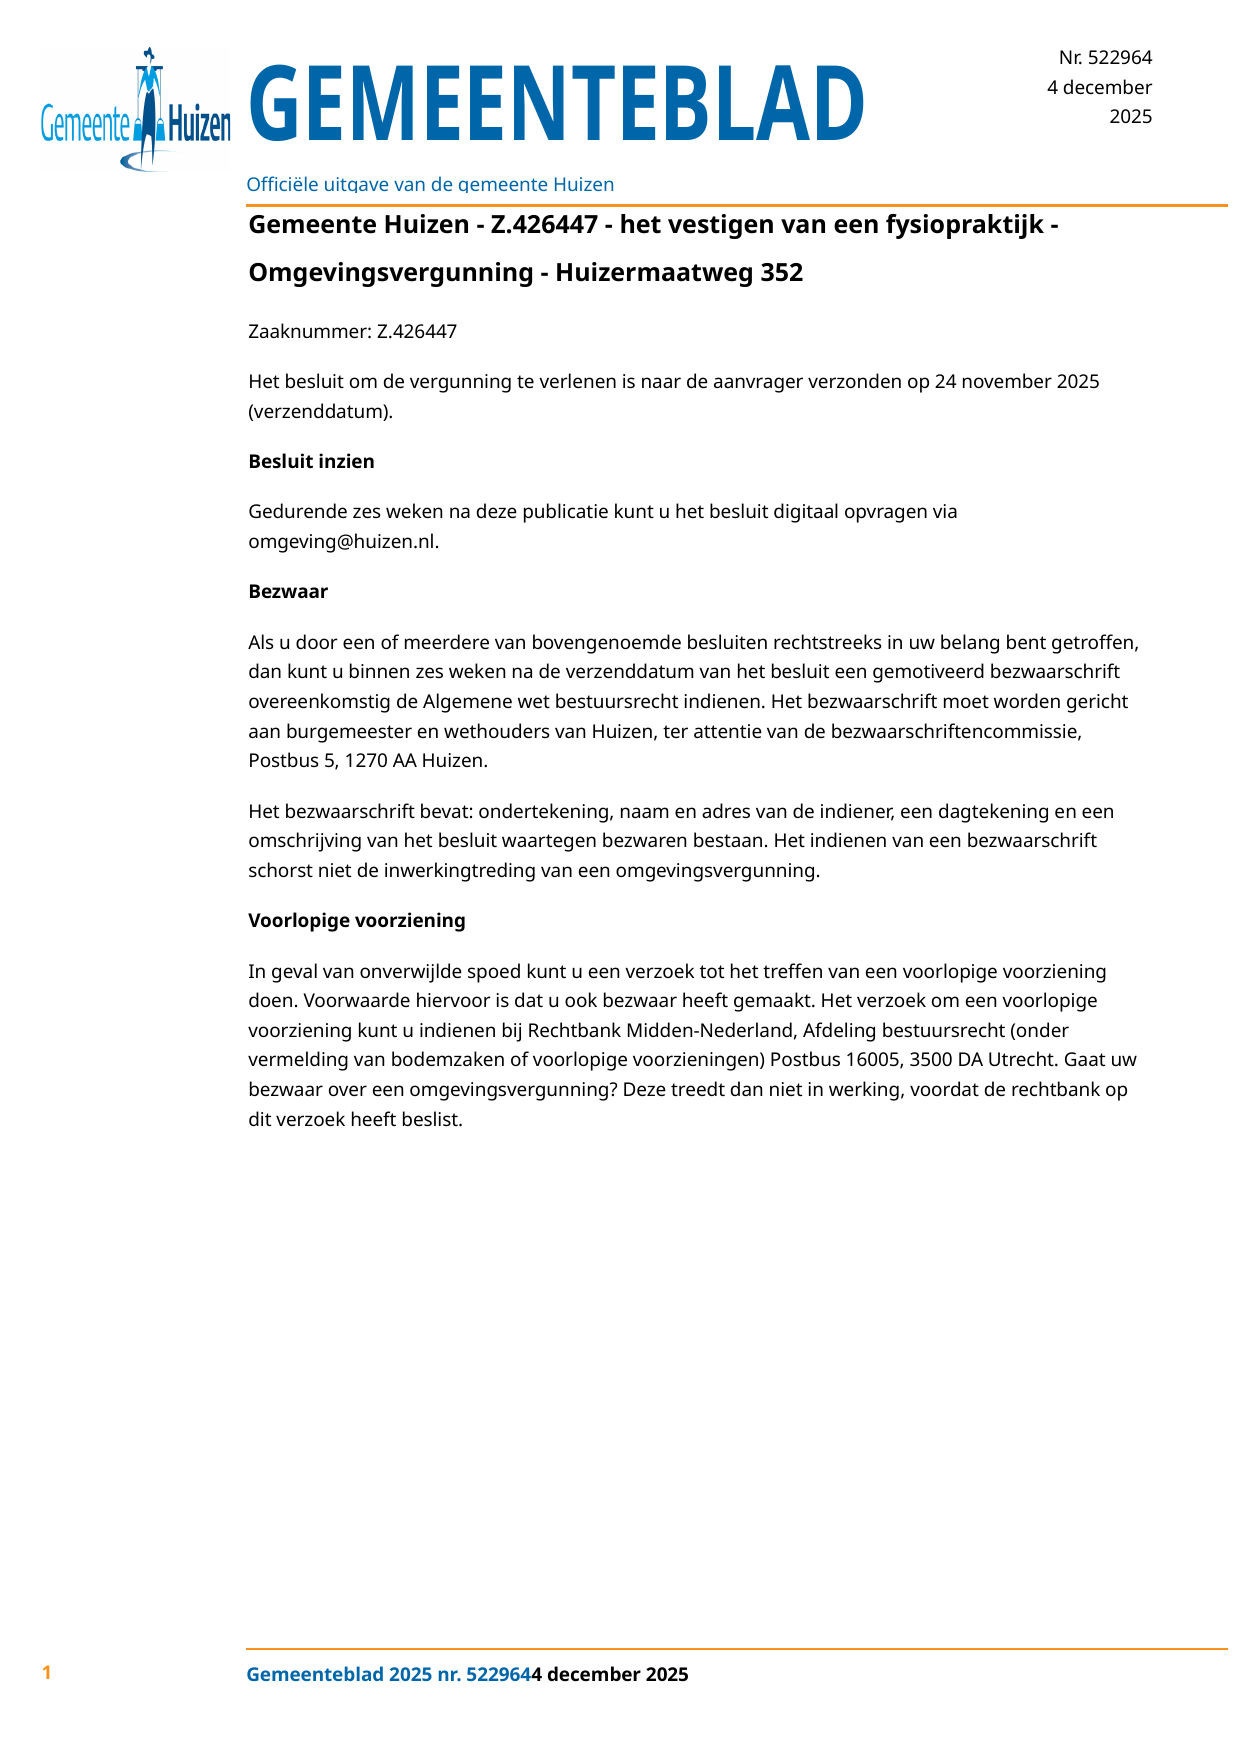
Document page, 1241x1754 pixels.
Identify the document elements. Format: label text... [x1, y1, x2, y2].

text Bezwaar [248, 579, 1152, 604]
text Besluit inzien [248, 448, 1152, 474]
picture [41, 47, 231, 172]
text Het bezwaarschrift bevat: ondertekening, naam en adres van de indiener, een dagtekening en een omschrijving van het besluit waartegen bezwaren bestaan. Het indienen van een bezwaarschrift schorst niet de inwerkingtreding van een omgevingsvergunning. [248, 798, 1152, 883]
text Gemeente Huizen - Z.426447 - het vestigen van een fysiopraktijk - Omgevingsvergunning - Huizermaatweg 352 [248, 207, 1152, 288]
text Voorlopige voorziening [248, 907, 1152, 933]
text Het besluit om de vergunning te verlenen is naar de aanvrager verzonden op 24 november 2025 (verzenddatum). [248, 368, 1152, 424]
text In geval van onverwijlde spoed kunt u een verzoek tot het treffen van een voorlopige voorziening doen. Voorwaarde hiervoor is dat u ook bezwaar heeft gemaakt. Het verzoek om een voorlopige voorziening kunt u indienen bij Rechtbank Midden-Nederland, Afdeling bestuursrecht (onder vermelding van bodemzaken of voorlopige voorzieningen) Postbus 16005, 3500 DA Utrecht. Gaat uw bezwaar over een omgevingsvergunning? Deze treedt dan niet in werking, voordat de rechtbank op dit verzoek heeft beslist. [248, 958, 1152, 1132]
text Als u door een of meerdere van bovengenoemde besluiten rechtstreeks in uw belang bent getroffen, dan kunt u binnen zes weken na de verzenddatum van het besluit een gemotiveerd bezwaarschrift overeenkomstig de Algemene wet bestuursrecht indienen. Het bezwaarschrift moet worden gericht aan burgemeester en wethouders van Huizen, ter attentie van de bezwaarschriftencommissie, Postbus 5, 1270 AA Huizen. [248, 629, 1152, 773]
text Zaaknummer: Z.426447 [248, 318, 1152, 344]
text Gedurende zes weken na deze publicatie kunt u het besluit digitaal opvragen via omgeving@huizen.nl. [248, 499, 1152, 554]
